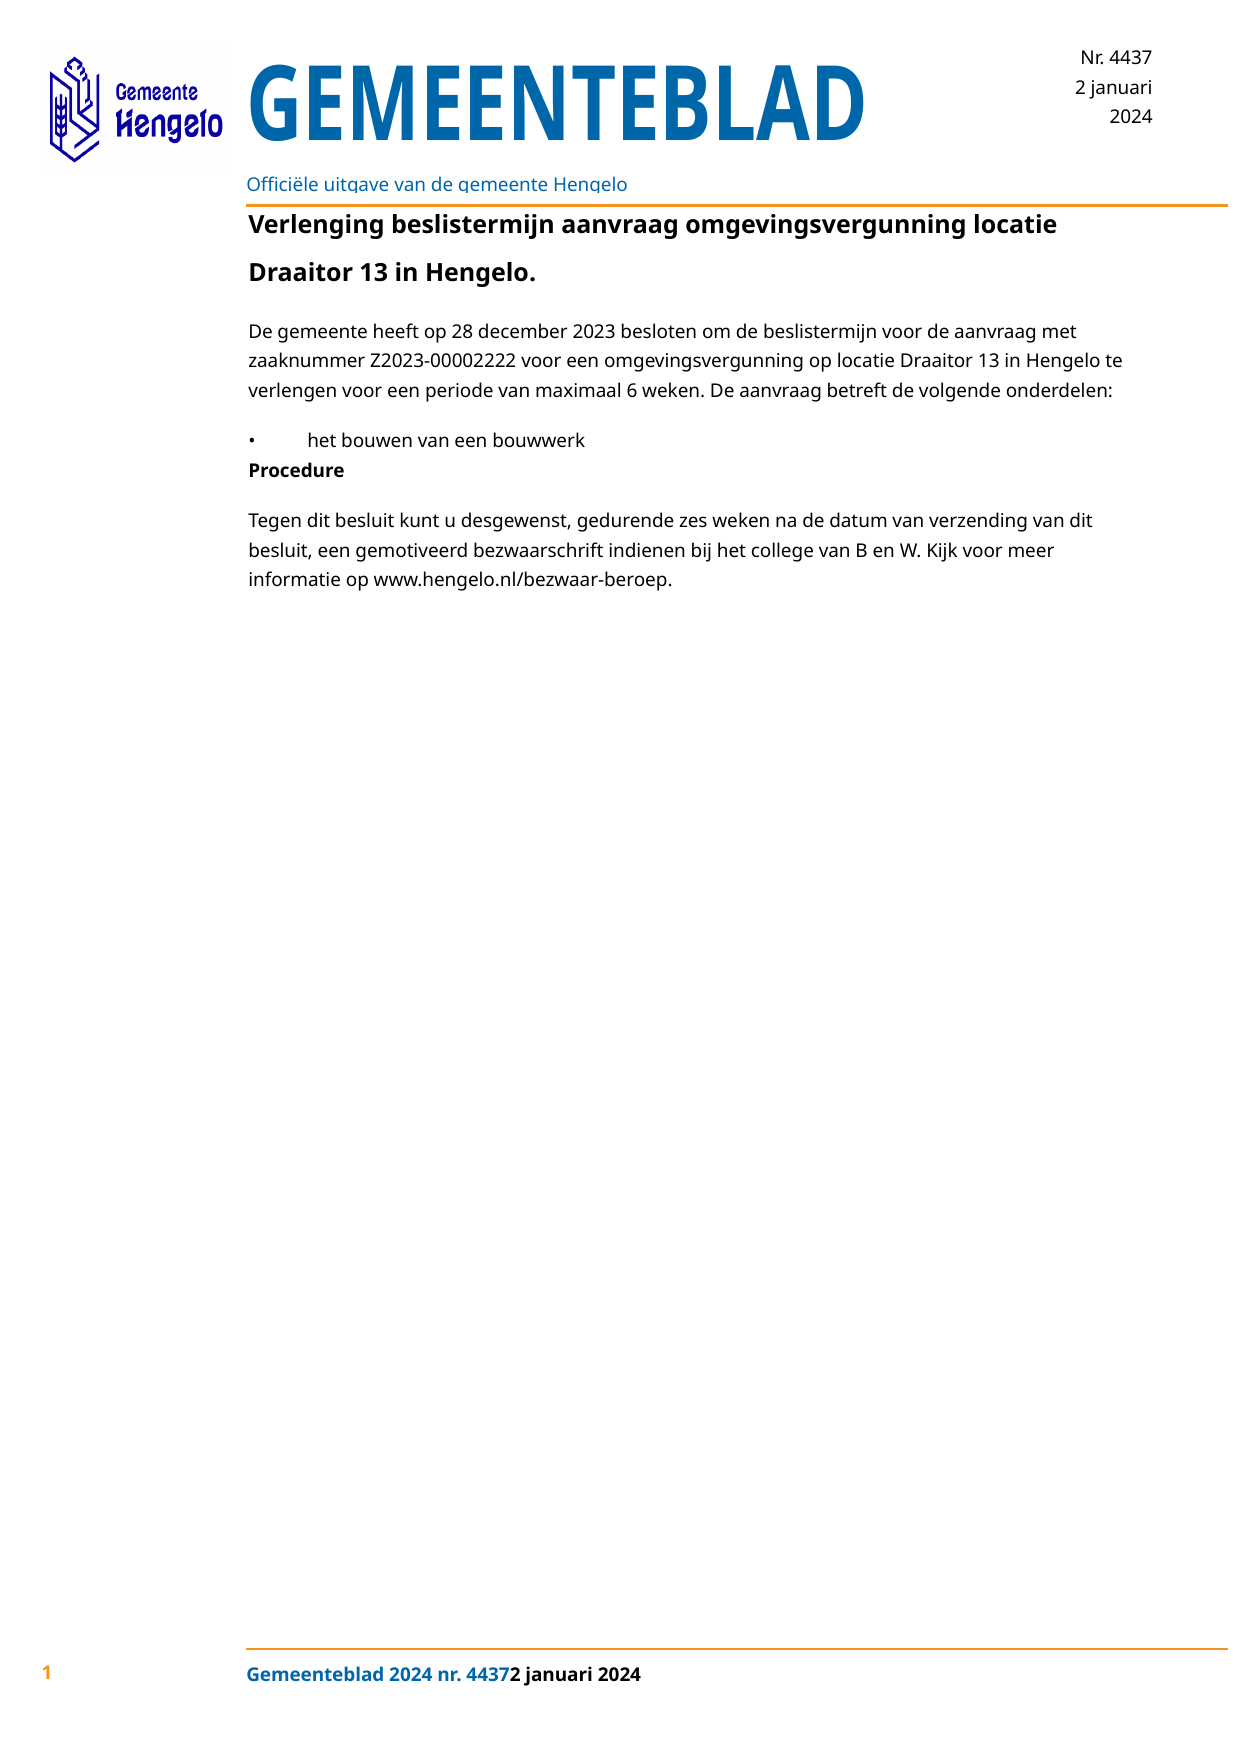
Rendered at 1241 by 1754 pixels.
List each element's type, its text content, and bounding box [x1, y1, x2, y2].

text Tegen dit besluit kunt u desgewenst, gedurende zes weken na de datum van verzending van dit besluit, een gemotiveerd bezwaarschrift indienen bij het college van B en W. Kijk voor meer informatie op www.hengelo.nl/bezwaar-beroep. [248, 507, 1152, 592]
text Procedure [248, 457, 1152, 483]
text Verlenging beslistermijn aanvraag omgevingsvergunning locatie Draaitor 13 in Hengelo. [248, 207, 1152, 288]
list het bouwen van een bouwwerk [248, 427, 1152, 453]
text De gemeente heeft op 28 december 2023 besloten om de beslistermijn voor de aanvraag met zaaknummer Z2023-00002222 voor een omgevingsvergunning op locatie Draaitor 13 in Hengelo te verlengen voor een periode van maximaal 6 weken. De aanvraag betreft de volgende onderdelen: [248, 318, 1152, 403]
picture [41, 47, 231, 172]
